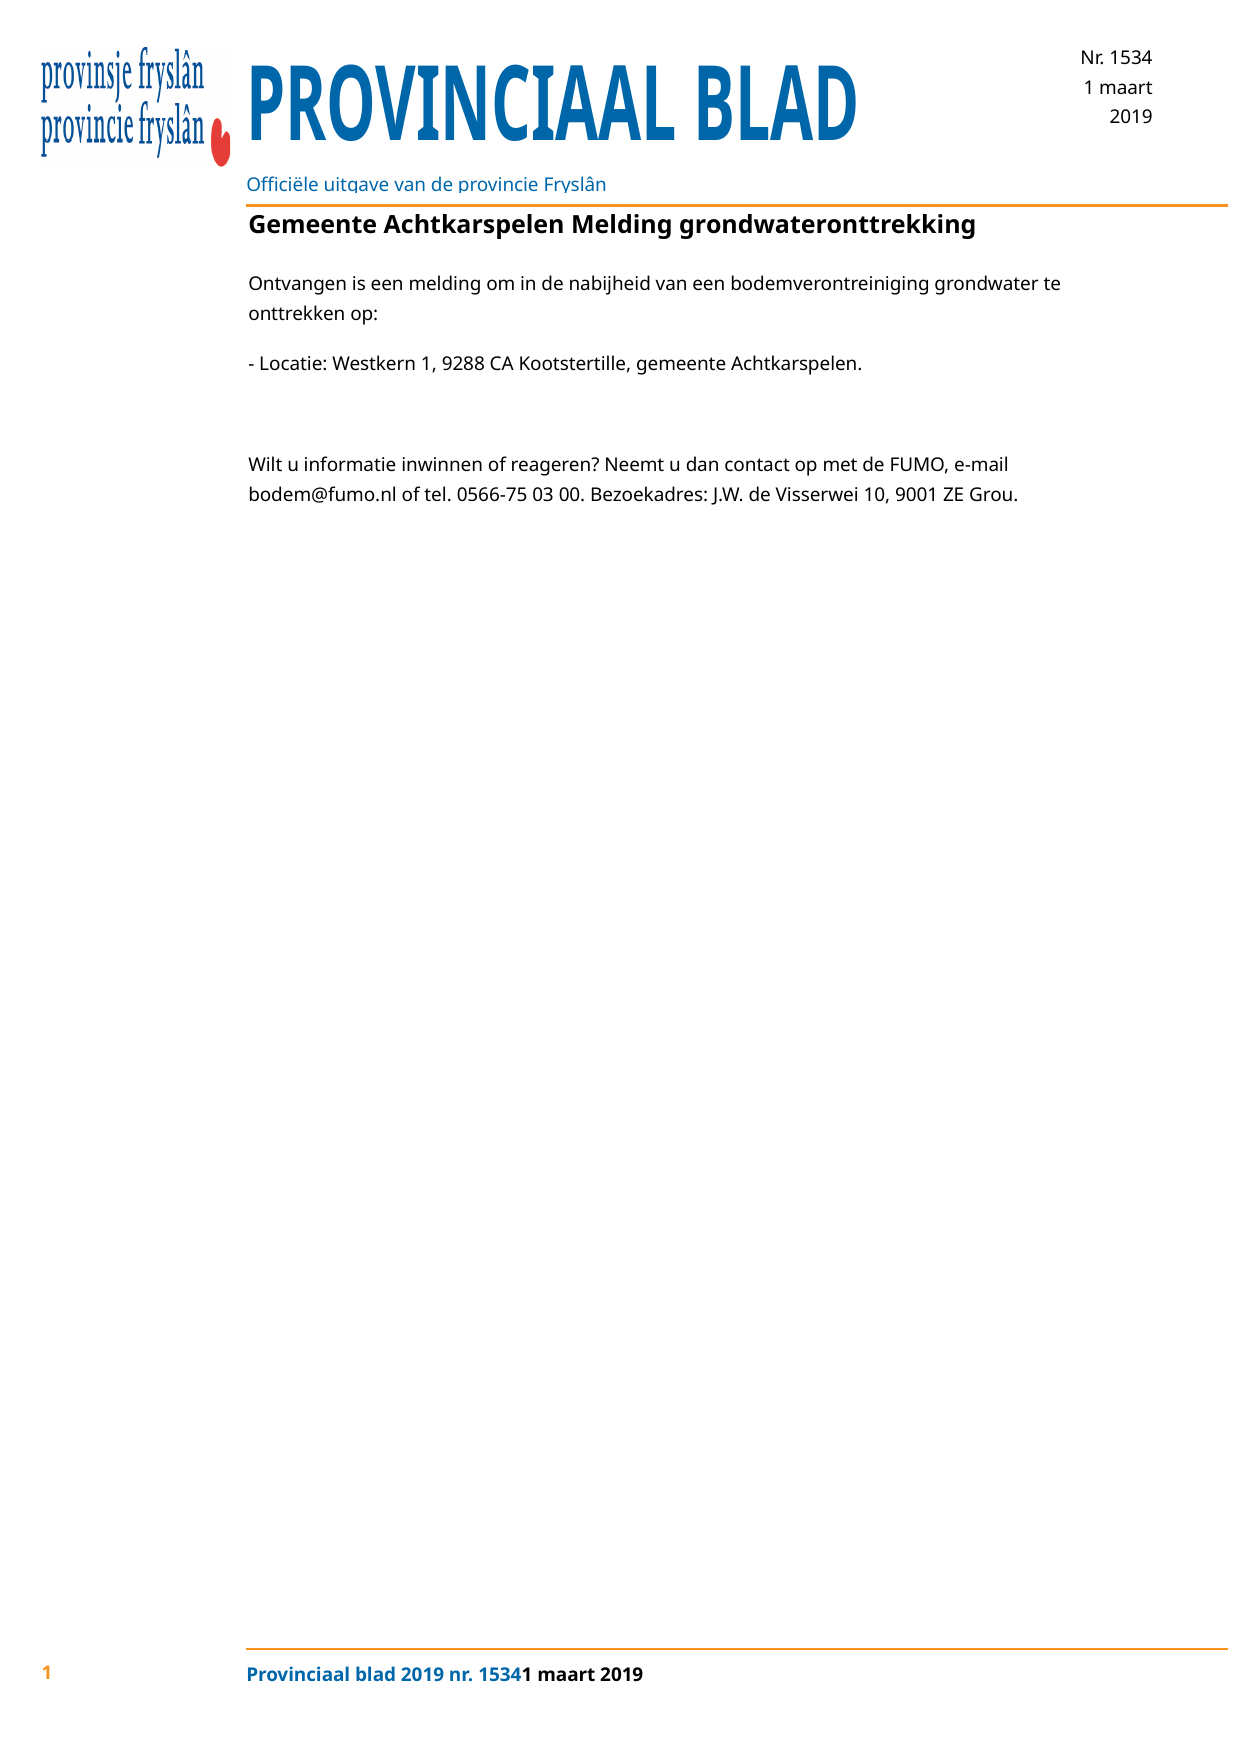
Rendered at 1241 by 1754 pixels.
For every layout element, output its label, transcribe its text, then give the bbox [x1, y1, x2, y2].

text Gemeente Achtkarspelen Melding grondwateronttrekking [248, 207, 1152, 241]
text Wilt u informatie inwinnen of reageren? Neemt u dan contact op met de FUMO, e-mail bodem@fumo.nl of tel. 0566-75 03 00. Bezoekadres: J.W. de Visserwei 10, 9001 ZE Grou. [248, 451, 1152, 506]
text Ontvangen is een melding om in de nabijheid van een bodemverontreiniging grondwater te onttrekken op: [248, 270, 1152, 326]
text - Locatie: Westkern 1, 9288 CA Kootstertille, gemeente Achtkarspelen. [248, 350, 1152, 376]
picture [41, 47, 231, 172]
